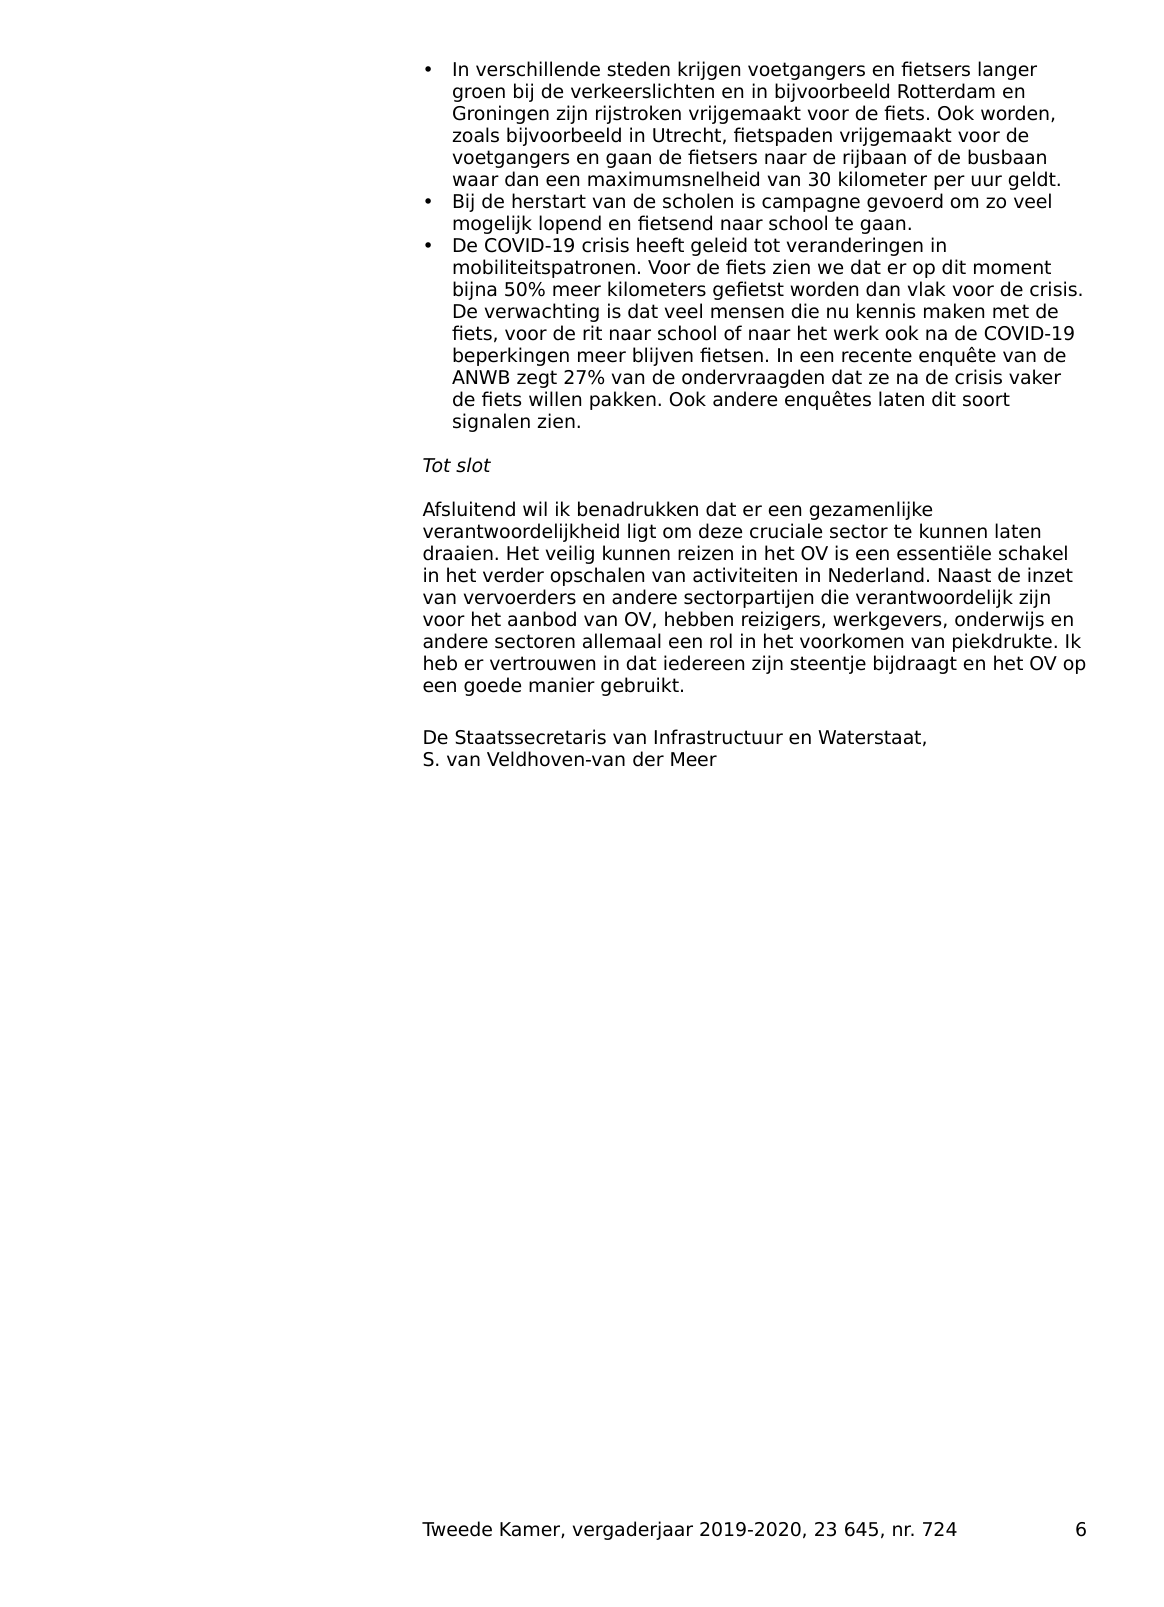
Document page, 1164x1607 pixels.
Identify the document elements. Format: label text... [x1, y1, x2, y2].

subtitle Tot slot [422, 455, 1087, 477]
text • De COVID-19 crisis heeft geleid tot veranderingen in mobiliteitspatronen. Voor de fiets zien we dat er op dit moment bijna 50% meer kilometers gefietst worden dan vlak voor de crisis. De verwachting is dat veel mensen die nu kennis maken met de fiets, voor de rit naar school of naar het werk ook na de COVID-19 beperkingen meer blijven fietsen. In een recente enquête van de ANWB zegt 27% van de ondervraagden dat ze na de crisis vaker de fiets willen pakken. Ook andere enquêtes laten dit soort signalen zien. [422, 235, 1087, 433]
text • Bij de herstart van de scholen is campagne gevoerd om zo veel mogelijk lopend en fietsend naar school te gaan. [422, 191, 1087, 235]
text De Staatssecretaris van Infrastructuur en Waterstaat, S. van Veldhoven-van der Meer [422, 727, 1087, 771]
text • In verschillende steden krijgen voetgangers en fietsers langer groen bij de verkeerslichten en in bijvoorbeeld Rotterdam en Groningen zijn rijstroken vrijgemaakt voor de fiets. Ook worden, zoals bijvoorbeeld in Utrecht, fietspaden vrijgemaakt voor de voetgangers en gaan de fietsers naar de rijbaan of de busbaan waar dan een maximumsnelheid van 30 kilometer per uur geldt. [422, 59, 1087, 191]
text Afsluitend wil ik benadrukken dat er een gezamenlijke verantwoordelijkheid ligt om deze cruciale sector te kunnen laten draaien. Het veilig kunnen reizen in het OV is een essentiële schakel in het verder opschalen van activiteiten in Nederland. Naast de inzet van vervoerders en andere sectorpartijen die verantwoordelijk zijn voor het aanbod van OV, hebben reizigers, werkgevers, onderwijs en andere sectoren allemaal een rol in het voorkomen van piekdrukte. Ik heb er vertrouwen in dat iedereen zijn steentje bijdraagt en het OV op een goede manier gebruikt. [422, 499, 1087, 697]
